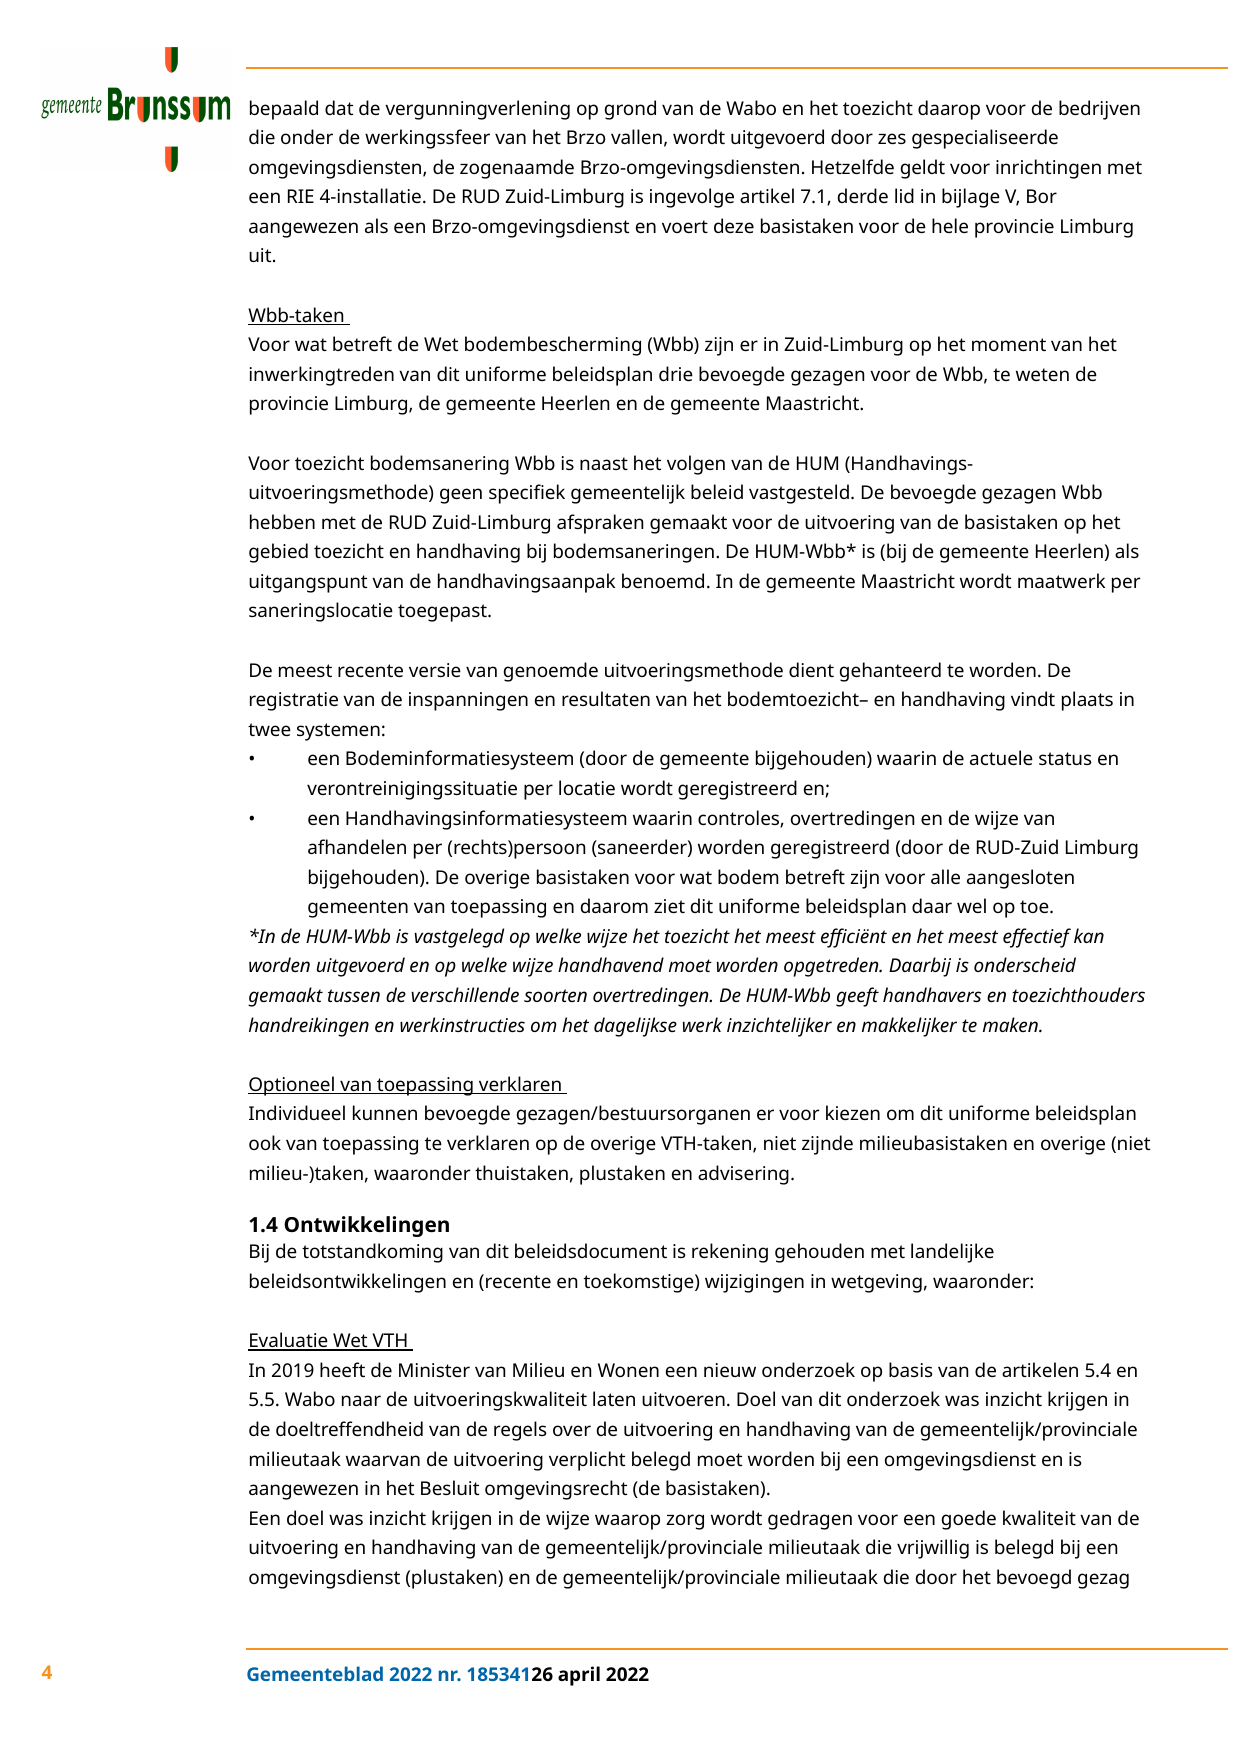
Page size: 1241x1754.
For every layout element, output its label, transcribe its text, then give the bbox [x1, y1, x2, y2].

text Voor toezicht bodemsanering Wbb is naast het volgen van de HUM (Handhavings-uitvoeringsmethode) geen specifiek gemeentelijk beleid vastgesteld. De bevoegde gezagen Wbb hebben met de RUD Zuid-Limburg afspraken gemaakt voor de uitvoering van de basistaken op het gebied toezicht en handhaving bij bodemsaneringen. De HUM-Wbb* is (bij de gemeente Heerlen) als uitgangspunt van de handhavingsaanpak benoemd. In de gemeente Maastricht wordt maatwerk per saneringslocatie toegepast. [248, 450, 1152, 623]
text De meest recente versie van genoemde uitvoeringsmethode dient gehanteerd te worden. De registratie van de inspanningen en resultaten van het bodemtoezicht– en handhaving vindt plaats in twee systemen: [248, 657, 1152, 742]
text Voor wat betreft de Wet bodembescherming (Wbb) zijn er in Zuid-Limburg op het moment van het inwerkingtreden van dit uniforme beleidsplan drie bevoegde gezagen voor de Wbb, te weten de provincie Limburg, de gemeente Heerlen en de gemeente Maastricht. [248, 331, 1152, 416]
list een Handhavingsinformatiesysteem waarin controles, overtredingen en de wijze van afhandelen per (rechts)persoon (saneerder) worden geregistreerd (door de RUD-Zuid Limburg bijgehouden). De overige basistaken voor wat bodem betreft zijn voor alle aangesloten gemeenten van toepassing en daarom ziet dit uniforme beleidsplan daar wel op toe. [248, 805, 1152, 919]
text In 2019 heeft de Minister van Milieu en Wonen een nieuw onderzoek op basis van de artikelen 5.4 en 5.5. Wabo naar de uitvoeringskwaliteit laten uitvoeren. Doel van dit onderzoek was inzicht krijgen in de doeltreffendheid van de regels over de uitvoering en handhaving van de gemeentelijk/provinciale milieutaak waarvan de uitvoering verplicht belegd moet worden bij een omgevingsdienst en is aangewezen in het Besluit omgevingsrecht (de basistaken). [248, 1357, 1152, 1501]
text Evaluatie Wet VTH [248, 1327, 1152, 1353]
text Bij de totstandkoming van dit beleidsdocument is rekening gehouden met landelijke beleidsontwikkelingen en (recente en toekomstige) wijzigingen in wetgeving, waaronder: [248, 1239, 1152, 1294]
text Individueel kunnen bevoegde gezagen/bestuursorganen er voor kiezen om dit uniforme beleidsplan ook van toepassing te verklaren op de overige VTH-taken, niet zijnde milieubasistaken en overige (niet milieu-)taken, waaronder thuistaken, plustaken en advisering. [248, 1101, 1152, 1186]
list een Bodeminformatiesysteem (door de gemeente bijgehouden) waarin de actuele status en verontreinigingssituatie per locatie wordt geregistreerd en; [248, 746, 1152, 801]
text Wbb-taken [248, 302, 1152, 328]
text Een doel was inzicht krijgen in de wijze waarop zorg wordt gedragen voor een goede kwaliteit van de uitvoering en handhaving van de gemeentelijk/provinciale milieutaak die vrijwillig is belegd bij een omgevingsdienst (plustaken) en de gemeentelijk/provinciale milieutaak die door het bevoegd gezag [248, 1505, 1152, 1590]
picture [41, 47, 231, 172]
text *In de HUM-Wbb is vastgelegd op welke wijze het toezicht het meest efficiënt en het meest effectief kan worden uitgevoerd en op welke wijze handhavend moet worden opgetreden. Daarbij is onderscheid gemaakt tussen de verschillende soorten overtredingen. De HUM-Wbb geeft handhavers en toezichthouders handreikingen en werkinstructies om het dagelijkse werk inzichtelijker en makkelijker te maken. [248, 923, 1152, 1038]
text 1.4 Ontwikkelingen [248, 1210, 1152, 1239]
text bepaald dat de vergunningverlening op grond van de Wabo en het toezicht daarop voor de bedrijven die onder de werkingssfeer van het Brzo vallen, wordt uitgevoerd door zes gespecialiseerde omgevingsdiensten, de zogenaamde Brzo-omgevingsdiensten. Hetzelfde geldt voor inrichtingen met een RIE 4-installatie. De RUD Zuid-Limburg is ingevolge artikel 7.1, derde lid in bijlage V, Bor aangewezen als een Brzo-omgevingsdienst en voert deze basistaken voor de hele provincie Limburg uit. [248, 95, 1152, 268]
text Optioneel van toepassing verklaren [248, 1071, 1152, 1097]
